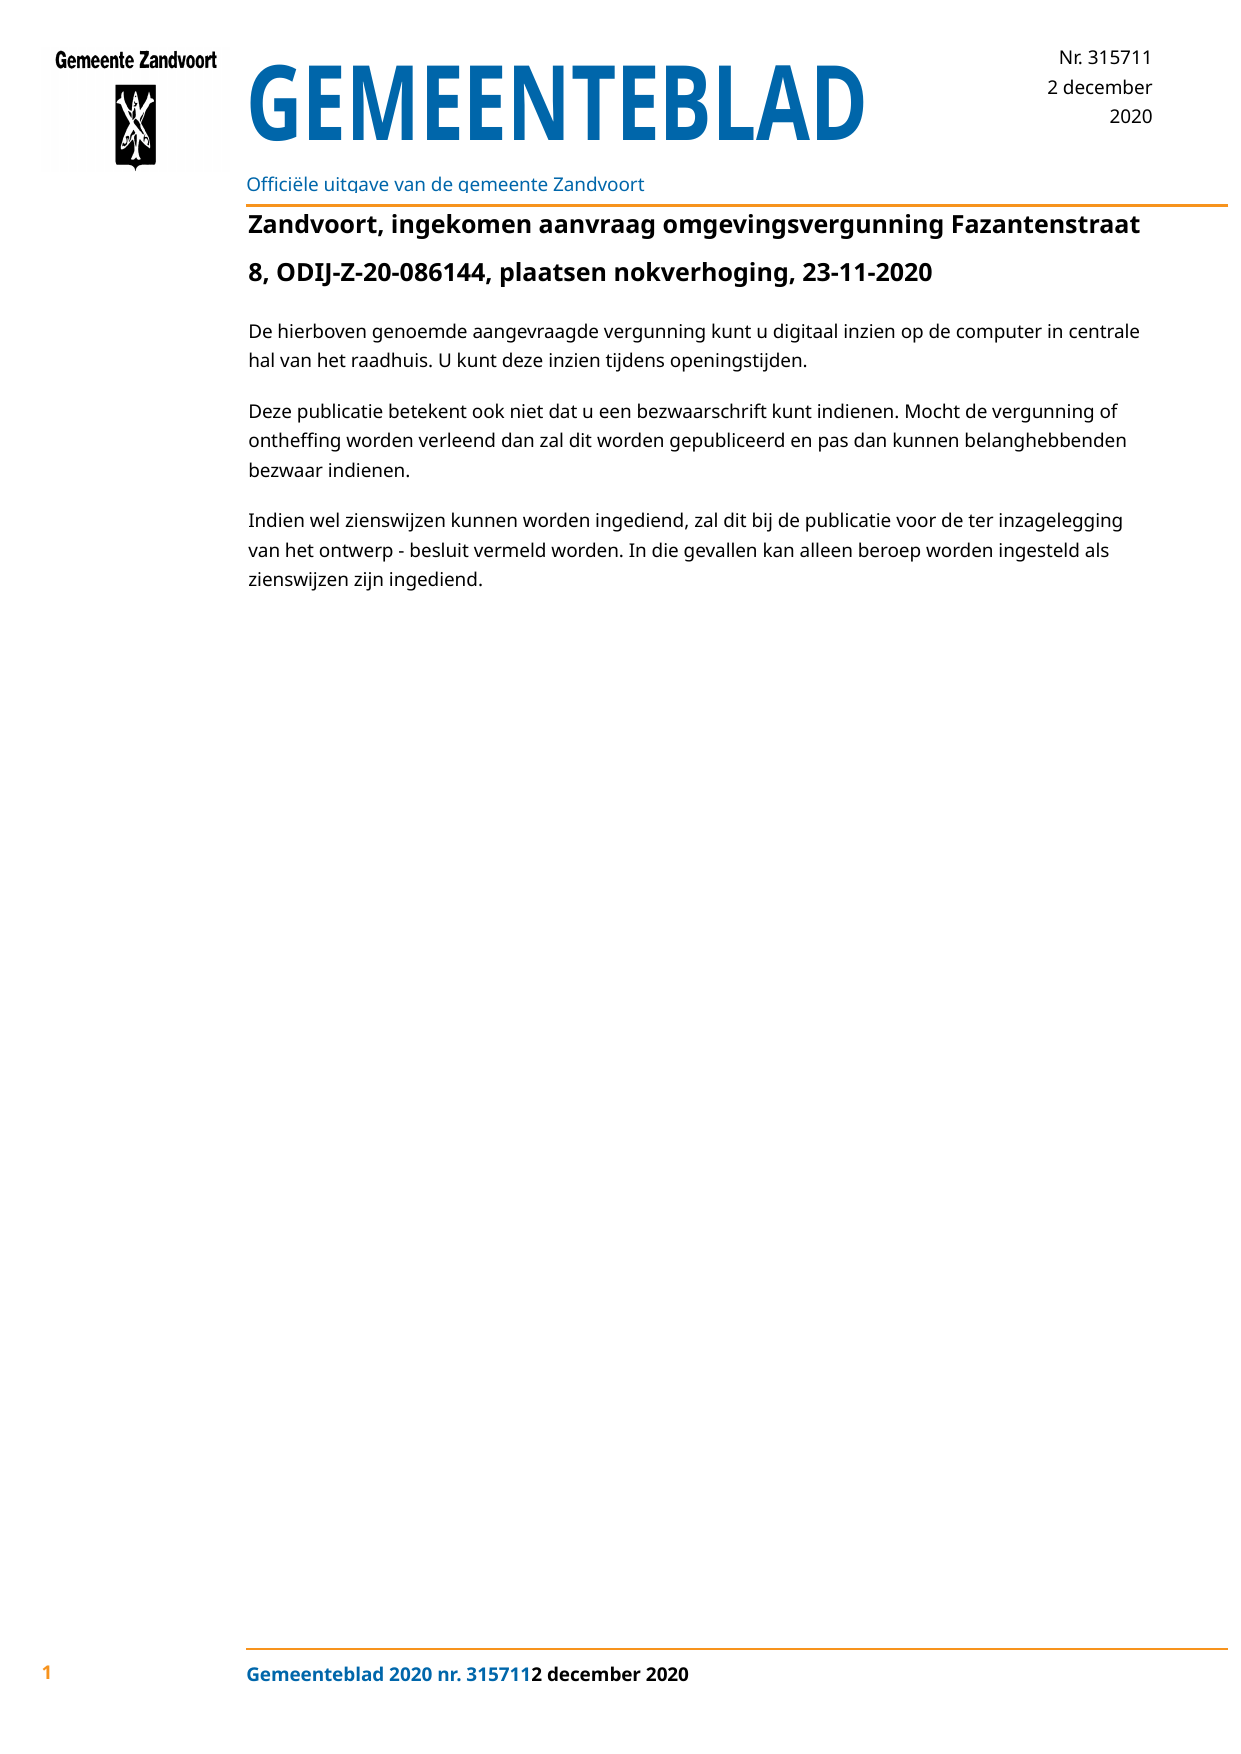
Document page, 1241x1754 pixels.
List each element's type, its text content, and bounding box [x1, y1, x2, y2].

text Deze publicatie betekent ook niet dat u een bezwaarschrift kunt indienen. Mocht de vergunning of ontheffing worden verleend dan zal dit worden gepubliceerd en pas dan kunnen belanghebbenden bezwaar indienen. [248, 398, 1152, 483]
text De hierboven genoemde aangevraagde vergunning kunt u digitaal inzien op de computer in centrale hal van het raadhuis. U kunt deze inzien tijdens openingstijden. [248, 318, 1152, 373]
text Indien wel zienswijzen kunnen worden ingediend, zal dit bij de publicatie voor de ter inzagelegging van het ontwerp - besluit vermeld worden. In die gevallen kan alleen beroep worden ingesteld als zienswijzen zijn ingediend. [248, 507, 1152, 592]
picture [41, 47, 231, 172]
text Zandvoort, ingekomen aanvraag omgevingsvergunning Fazantenstraat 8, ODIJ-Z-20-086144, plaatsen nokverhoging, 23-11-2020 [248, 207, 1152, 288]
